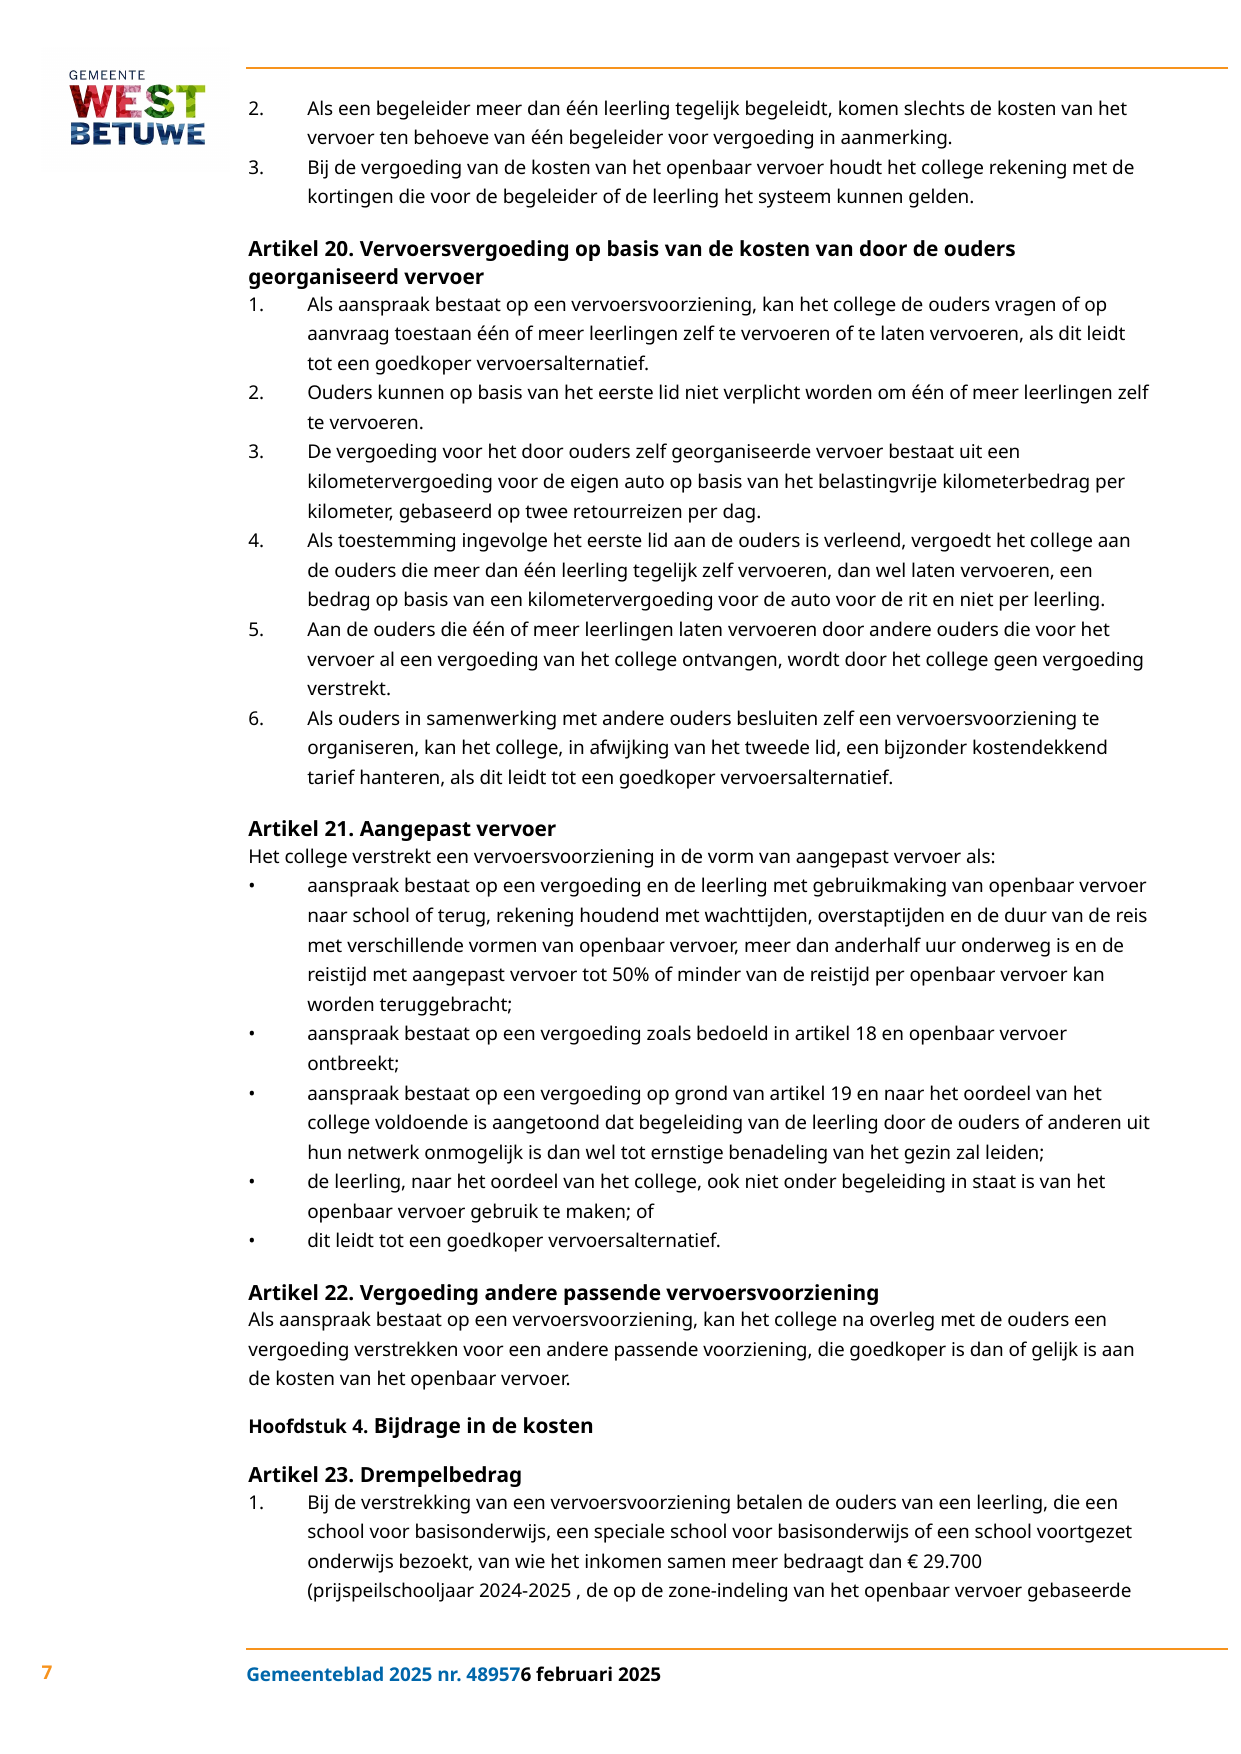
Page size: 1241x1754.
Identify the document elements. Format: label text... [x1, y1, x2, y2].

list Als toestemming ingevolge het eerste lid aan de ouders is verleend, vergoedt het college aan de ouders die meer dan één leerling tegelijk zelf vervoeren, dan wel laten vervoeren, een bedrag op basis van een kilometervergoeding voor de auto voor de rit en niet per leerling. [248, 527, 1152, 612]
list Als ouders in samenwerking met andere ouders besluiten zelf een vervoersvoorziening te organiseren, kan het college, in afwijking van het tweede lid, een bijzonder kostendekkend tarief hanteren, als dit leidt tot een goedkoper vervoersalternatief. [248, 705, 1152, 790]
text Hoofdstuk 4. Bijdrage in de kosten [248, 1411, 1152, 1440]
text Artikel 23. Drempelbedrag [248, 1461, 1152, 1489]
list Als aanspraak bestaat op een vervoersvoorziening, kan het college de ouders vragen of op aanvraag toestaan één of meer leerlingen zelf te vervoeren of te laten vervoeren, als dit leidt tot een goedkoper vervoersalternatief. [248, 291, 1152, 376]
list Als een begeleider meer dan één leerling tegelijk begeleidt, komen slechts de kosten van het vervoer ten behoeve van één begeleider voor vergoeding in aanmerking. [248, 95, 1152, 150]
list De vergoeding voor het door ouders zelf georganiseerde vervoer bestaat uit een kilometervergoeding voor de eigen auto op basis van het belastingvrije kilometerbedrag per kilometer, gebaseerd op twee retourreizen per dag. [248, 439, 1152, 524]
list aanspraak bestaat op een vergoeding en de leerling met gebruikmaking van openbaar vervoer naar school of terug, rekening houdend met wachttijden, overstaptijden en de duur van de reis met verschillende vormen van openbaar vervoer, meer dan anderhalf uur onderweg is en de reistijd met aangepast vervoer tot 50% of minder van de reistijd per openbaar vervoer kan worden teruggebracht; [248, 873, 1152, 1017]
list aanspraak bestaat op een vergoeding zoals bedoeld in artikel 18 en openbaar vervoer ontbreekt; [248, 1021, 1152, 1076]
text Artikel 21. Aangepast vervoer [248, 814, 1152, 843]
list Ouders kunnen op basis van het eerste lid niet verplicht worden om één of meer leerlingen zelf te vervoeren. [248, 379, 1152, 435]
list Bij de vergoeding van de kosten van het openbaar vervoer houdt het college rekening met de kortingen die voor de begeleider of de leerling het systeem kunnen gelden. [248, 154, 1152, 209]
list dit leidt tot een goedkoper vervoersalternatief. [248, 1228, 1152, 1253]
list de leerling, naar het oordeel van het college, ook niet onder begeleiding in staat is van het openbaar vervoer gebruik te maken; of [248, 1168, 1152, 1224]
text Het college verstrekt een vervoersvoorziening in de vorm van aangepast vervoer als: [248, 843, 1152, 869]
picture [41, 47, 231, 172]
list Bij de verstrekking van een vervoersvoorziening betalen de ouders van een leerling, die een school voor basisonderwijs, een speciale school voor basisonderwijs of een school voortgezet onderwijs bezoekt, van wie het inkomen samen meer bedraagt dan € 29.700 (prijspeilschooljaar 2024-2025 , de op de zone-indeling van het openbaar vervoer gebaseerde [248, 1489, 1152, 1603]
text Artikel 22. Vergoeding andere passende vervoersvoorziening [248, 1278, 1152, 1306]
list Aan de ouders die één of meer leerlingen laten vervoeren door andere ouders die voor het vervoer al een vergoeding van het college ontvangen, wordt door het college geen vergoeding verstrekt. [248, 616, 1152, 701]
text Artikel 20. Vervoersvergoeding op basis van de kosten van door de ouders georganiseerd vervoer [248, 234, 1152, 291]
list aanspraak bestaat op een vergoeding op grond van artikel 19 en naar het oordeel van het college voldoende is aangetoond dat begeleiding van de leerling door de ouders of anderen uit hun netwerk onmogelijk is dan wel tot ernstige benadeling van het gezin zal leiden; [248, 1080, 1152, 1164]
text Als aanspraak bestaat op een vervoersvoorziening, kan het college na overleg met de ouders een vergoeding verstrekken voor een andere passende voorziening, die goedkoper is dan of gelijk is aan de kosten van het openbaar vervoer. [248, 1306, 1152, 1391]
